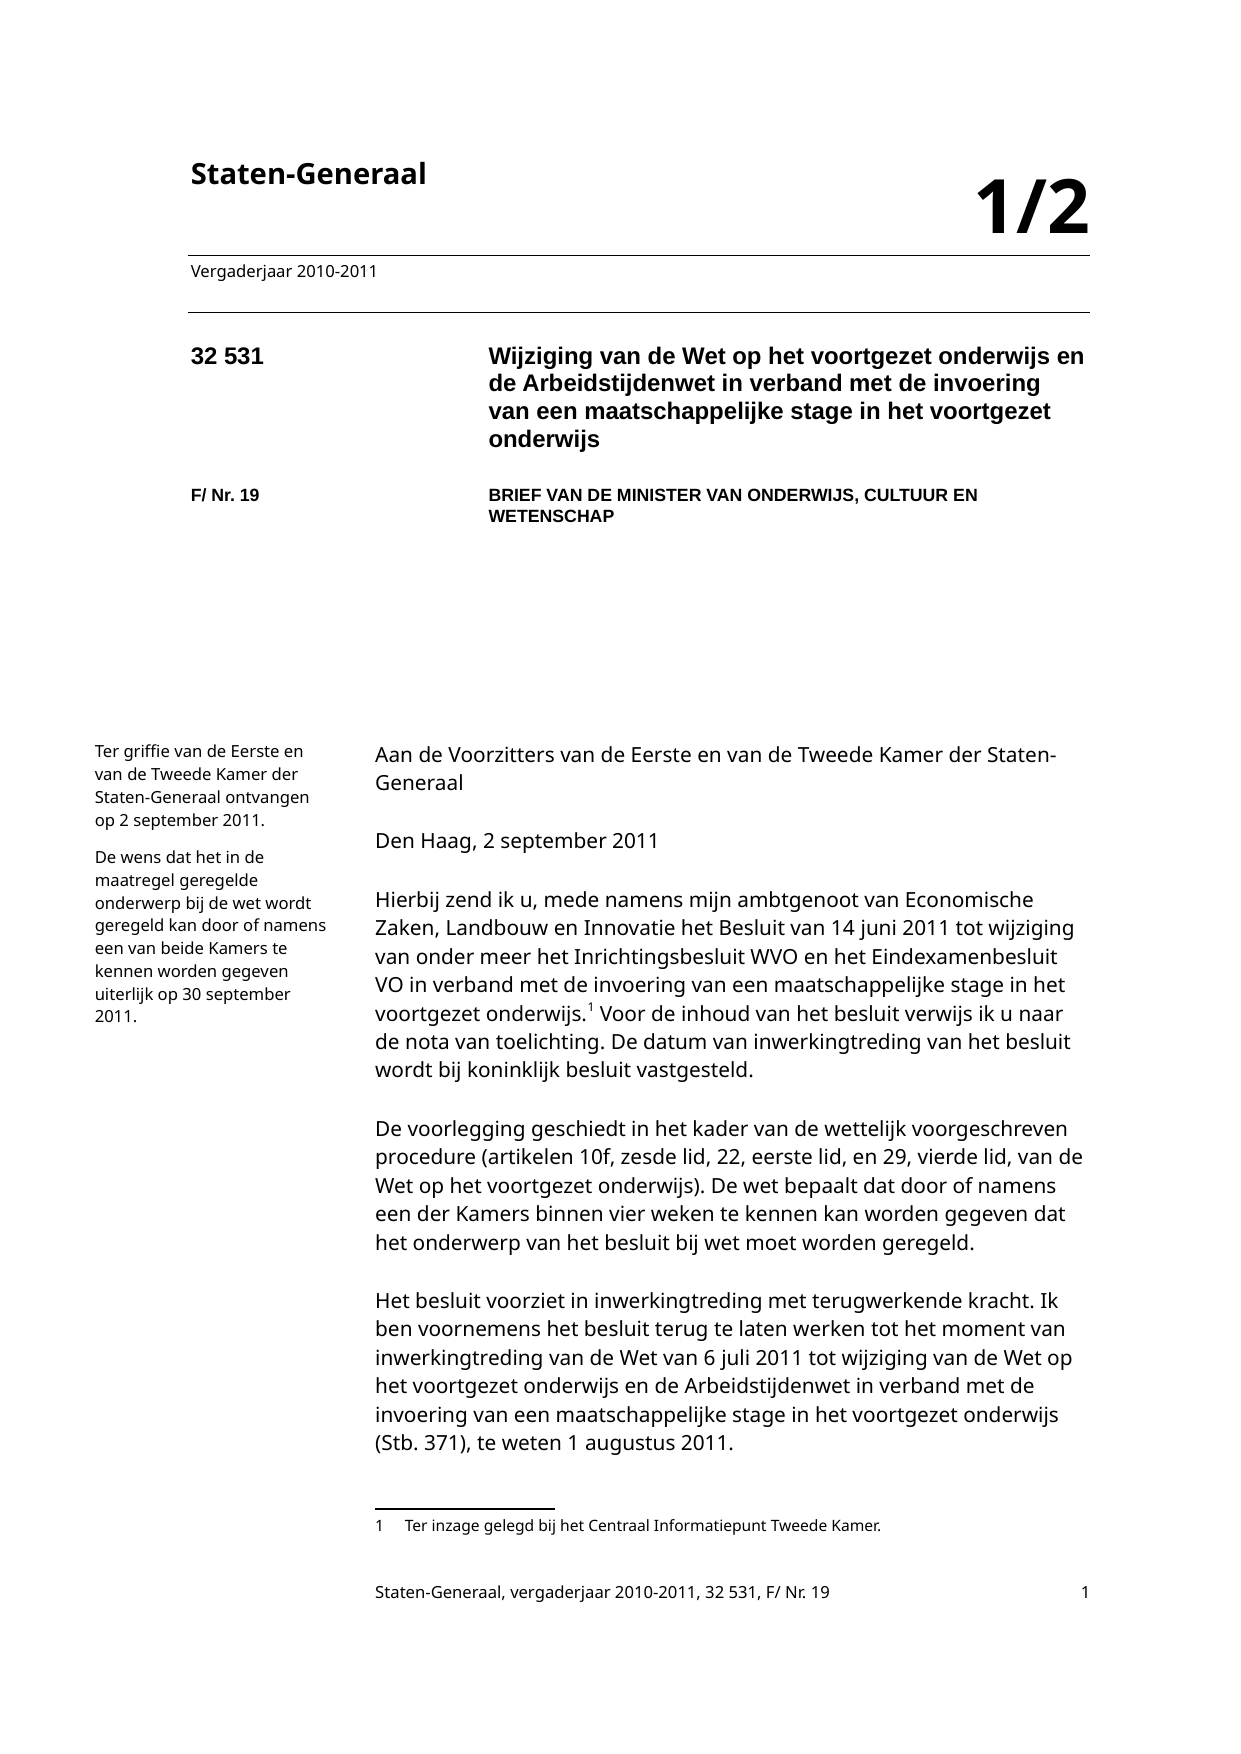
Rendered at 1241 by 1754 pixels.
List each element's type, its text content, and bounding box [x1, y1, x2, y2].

table_cell [485, 313, 1090, 339]
text Ter inzage gelegd bij het Centraal Informatiepunt Tweede Kamer. [375, 1508, 1090, 1536]
text [94, 831, 328, 846]
table_cell BRIEF VAN DE MINISTER VAN ONDERWIJS, CULTUUR EN WETENSCHAP [485, 482, 1090, 622]
table_cell Vergaderjaar 2010-2011 [188, 256, 485, 312]
table_cell Wijziging van de Wet op het voortgezet onderwijs en de Arbeidstijdenwet in verband met de invoering van een maatschappelijke stage in het voortgezet onderwijs [485, 339, 1090, 482]
table_cell [485, 256, 1090, 312]
table_cell 32 531 [188, 339, 485, 482]
table_cell [188, 313, 485, 339]
table_header Staten-Generaal [188, 150, 909, 255]
table_header 1/2 [910, 150, 1090, 255]
text Den Haag, 2 september 2011 [375, 826, 1090, 855]
text De wens dat het in de maatregel geregelde onderwerp bij de wet wordt geregeld kan door of namens een van beide Kamers te kennen worden gegeven uiterlijk op 30 september 2011. [94, 846, 328, 1028]
text De voorlegging geschiedt in het kader van de wettelijk voorgeschreven procedure (artikelen 10f, zesde lid, 22, eerste lid, en 29, vierde lid, van de Wet op het voortgezet onderwijs). De wet bepaalt dat door of namens een der Kamers binnen vier weken te kennen kan worden gegeven dat het onderwerp van het besluit bij wet moet worden geregeld. [375, 1114, 1090, 1256]
text Ter griffie van de Eerste en van de Tweede Kamer der Staten-Generaal ontvangen op 2 september 2011. [94, 740, 328, 831]
text Hierbij zend ik u, mede namens mijn ambtgenoot van Economische Zaken, Landbouw en Innovatie het Besluit van 14 juni 2011 tot wijziging van onder meer het Inrichtingsbesluit WVO en het Eindexamenbesluit VO in verband met de invoering van een maatschappelijke stage in het voortgezet onderwijs. Voor de inhoud van het besluit verwijs ik u naar de nota van toelichting. De datum van inwerkingtreding van het besluit wordt bij koninklijk besluit vastgesteld. [375, 885, 1090, 1084]
text Het besluit voorziet in inwerkingtreding met terugwerkende kracht. Ik ben voornemens het besluit terug te laten werken tot het moment van inwerkingtreding van de Wet van 6 juli 2011 tot wijziging van de Wet op het voortgezet onderwijs en de Arbeidstijdenwet in verband met de invoering van een maatschappelijke stage in het voortgezet onderwijs (Stb. 371), te weten 1 augustus 2011. [375, 1286, 1090, 1457]
table_cell F/ Nr. 19 [188, 482, 485, 622]
text Aan de Voorzitters van de Eerste en van de Tweede Kamer der Staten-Generaal [375, 740, 1090, 797]
